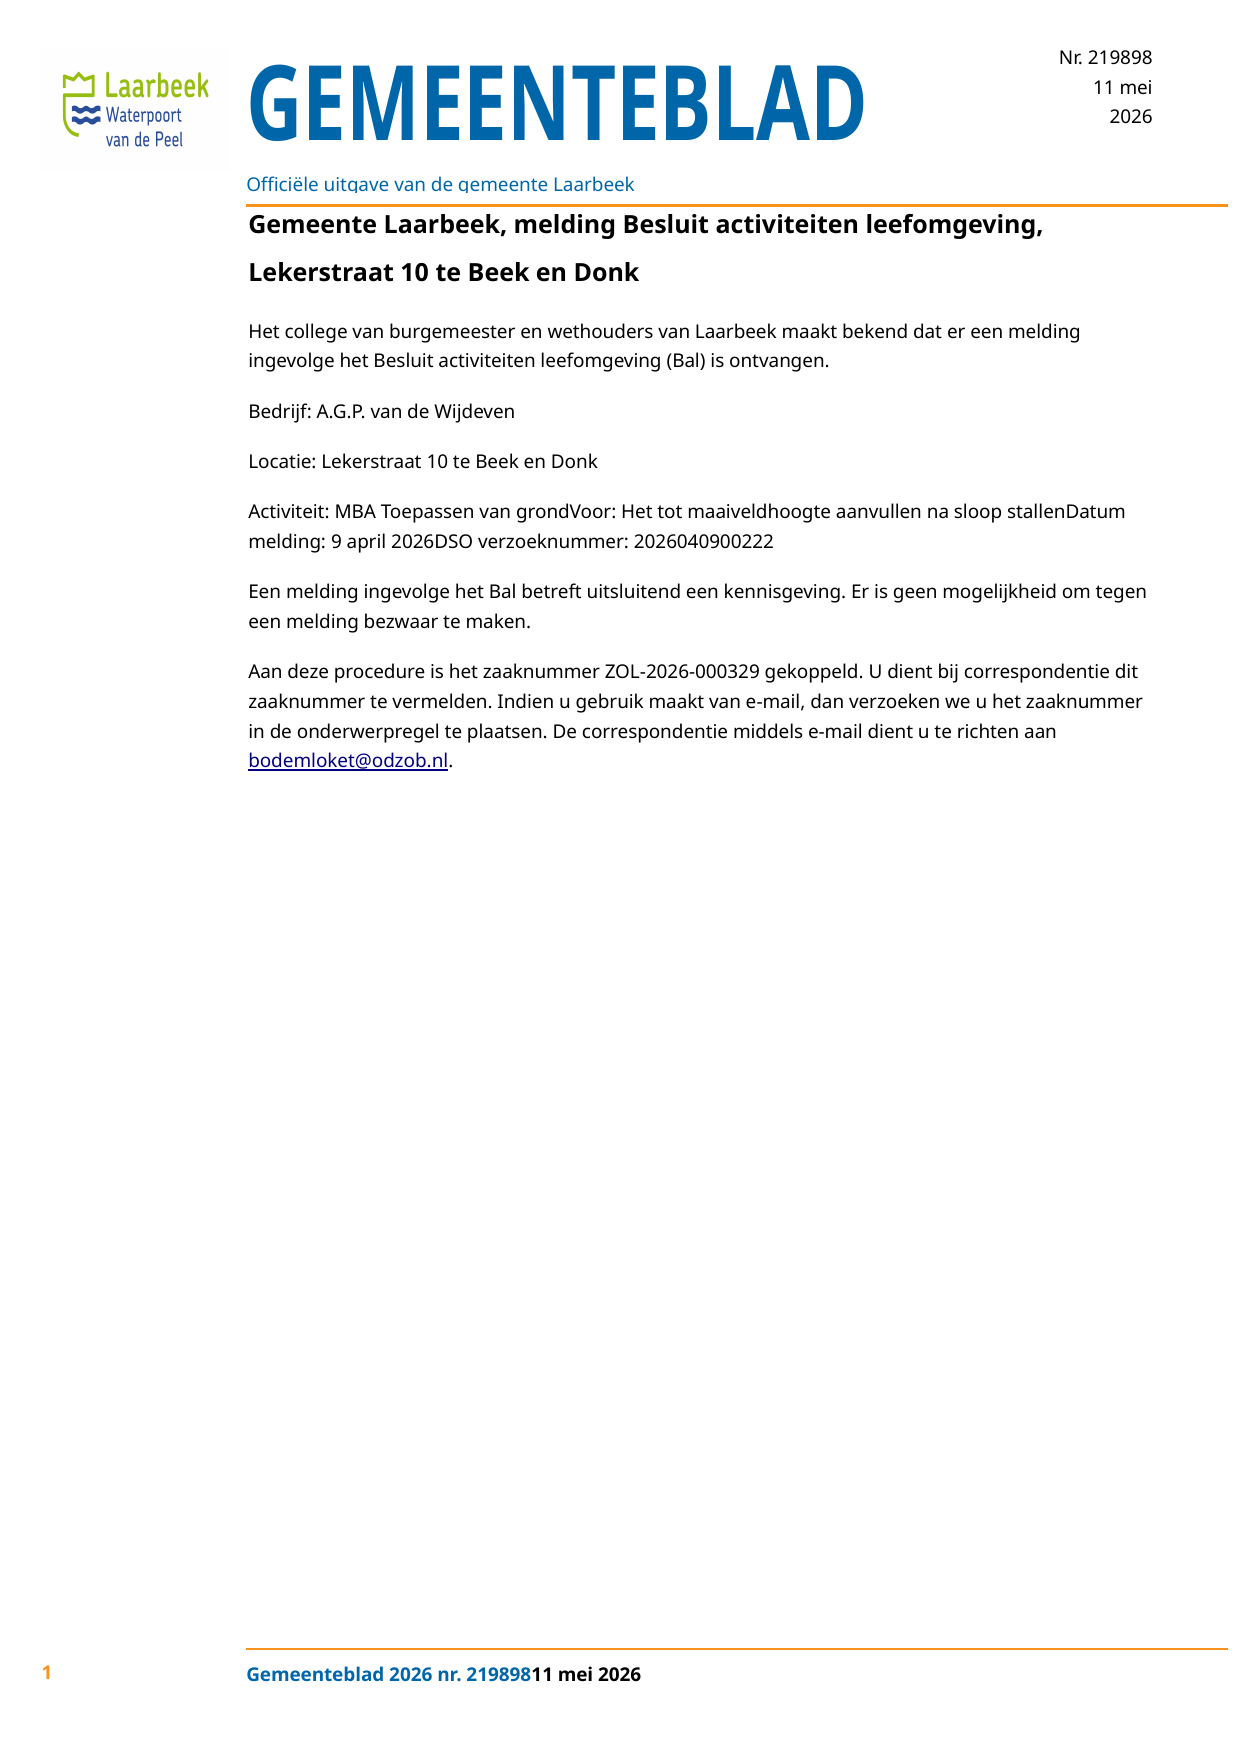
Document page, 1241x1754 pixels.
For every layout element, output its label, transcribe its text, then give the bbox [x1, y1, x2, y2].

text Het college van burgemeester en wethouders van Laarbeek maakt bekend dat er een melding ingevolge het Besluit activiteiten leefomgeving (Bal) is ontvangen. [248, 318, 1152, 373]
text Activiteit: MBA Toepassen van grondVoor: Het tot maaiveldhoogte aanvullen na sloop stallenDatum melding: 9 april 2026DSO verzoeknummer: 2026040900222 [248, 499, 1152, 554]
text Een melding ingevolge het Bal betreft uitsluitend een kennisgeving. Er is geen mogelijkheid om tegen een melding bezwaar te maken. [248, 579, 1152, 634]
text Gemeente Laarbeek, melding Besluit activiteiten leefomgeving, Lekerstraat 10​ te Beek en Donk [248, 207, 1152, 288]
text Bedrijf: A.G.P. van de Wijdeven [248, 398, 1152, 424]
picture [41, 47, 231, 172]
text Locatie: Lekerstraat 10​ te Beek en Donk [248, 448, 1152, 474]
text Aan deze procedure is het zaaknummer ZOL-2026-000329 gekoppeld. U dient bij correspondentie dit zaaknummer te vermelden. Indien u gebruik maakt van e-mail, dan verzoeken we u het zaaknummer in de onderwerpregel te plaatsen. De correspondentie middels e-mail dient u te richten aan bodemloket@odzob.nl. [248, 659, 1152, 773]
